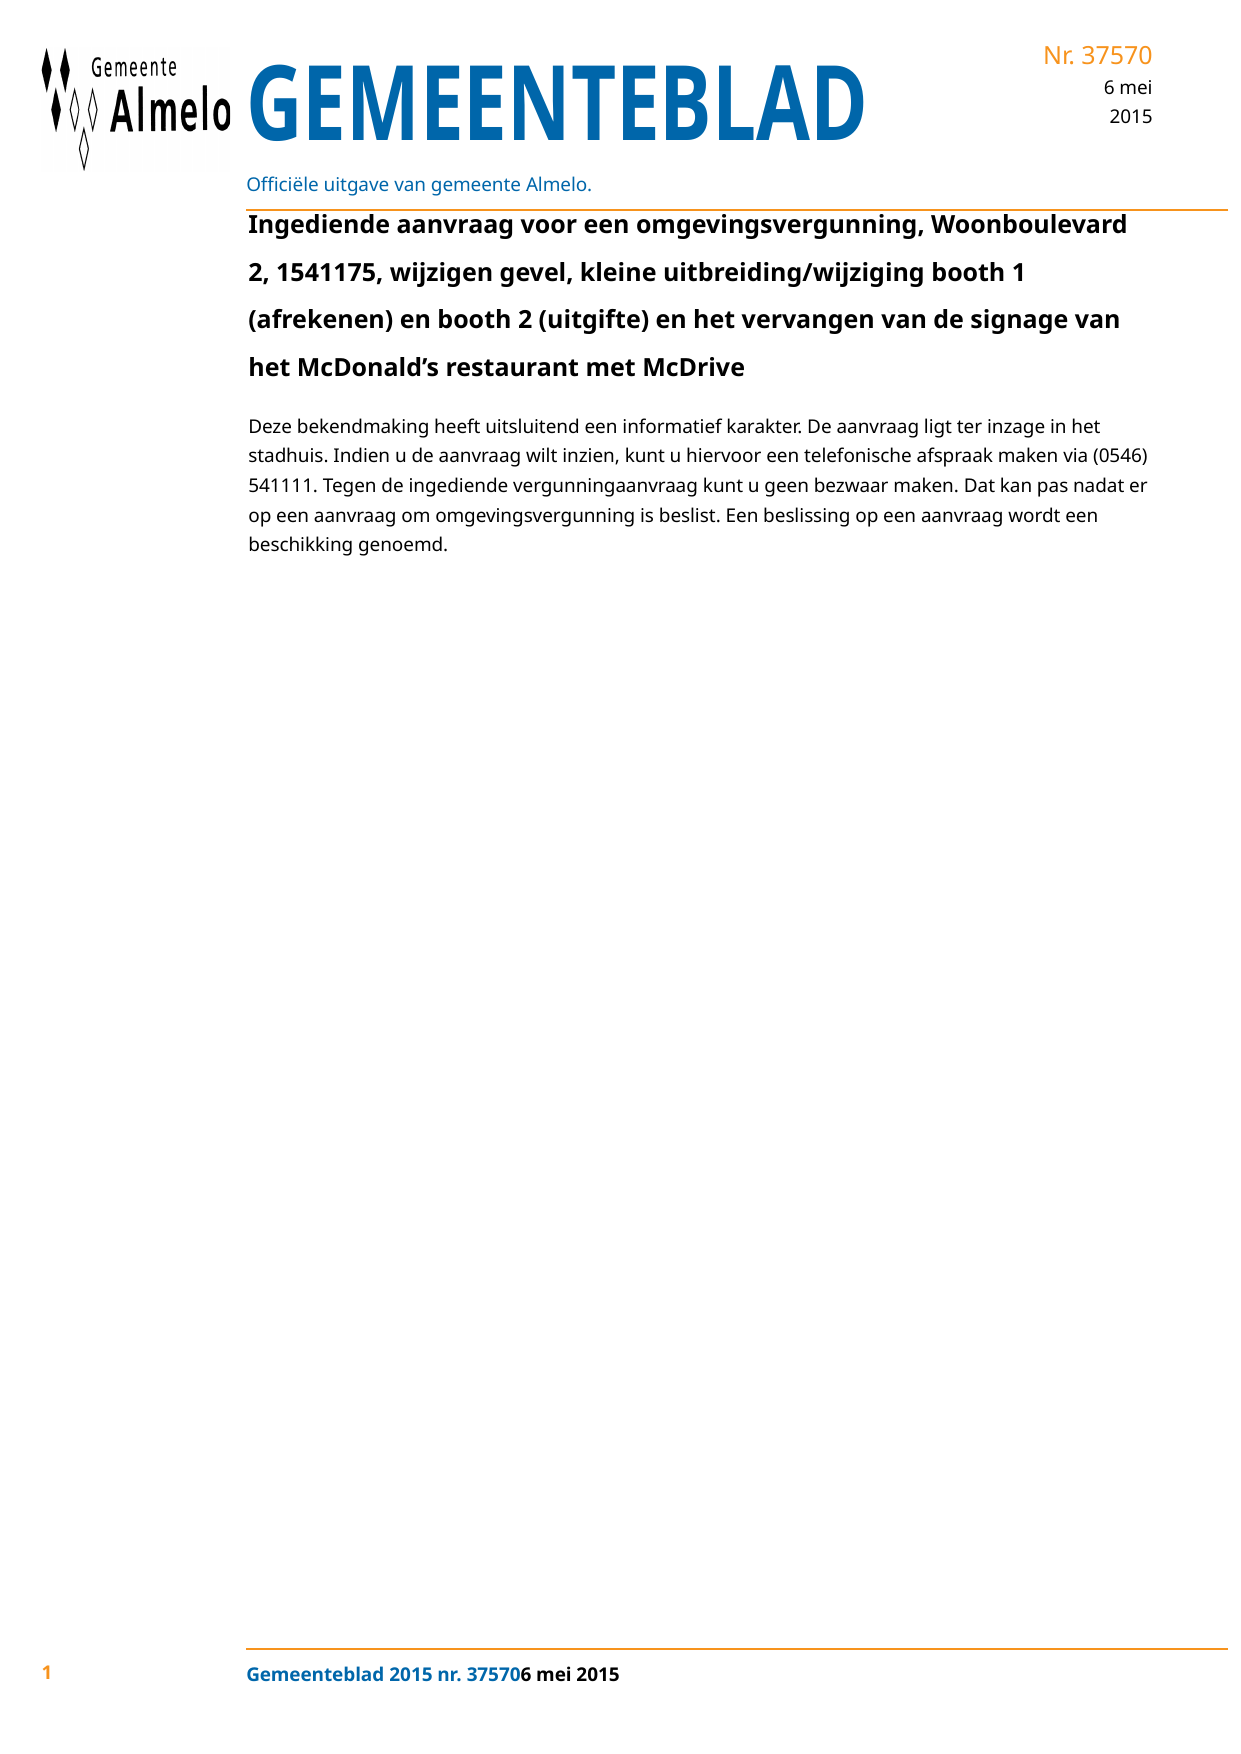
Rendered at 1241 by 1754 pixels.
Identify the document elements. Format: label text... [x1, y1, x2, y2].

text Deze bekendmaking heeft uitsluitend een informatief karakter. De aanvraag ligt ter inzage in het stadhuis. Indien u de aanvraag wilt inzien, kunt u hiervoor een telefonische afspraak maken via (0546) 541111. Tegen de ingediende vergunningaanvraag kunt u geen bezwaar maken. Dat kan pas nadat er op een aanvraag om omgevingsvergunning is beslist. Een beslissing op een aanvraag wordt een beschikking genoemd. [248, 413, 1152, 557]
picture [41, 47, 231, 172]
text Ingediende aanvraag voor een omgevingsvergunning, Woonboulevard 2, 1541175, wijzigen gevel, kleine uitbreiding/wijziging booth 1 (afrekenen) en booth 2 (uitgifte) en het vervangen van de signage van het McDonald’s restaurant met McDrive [248, 211, 1152, 384]
